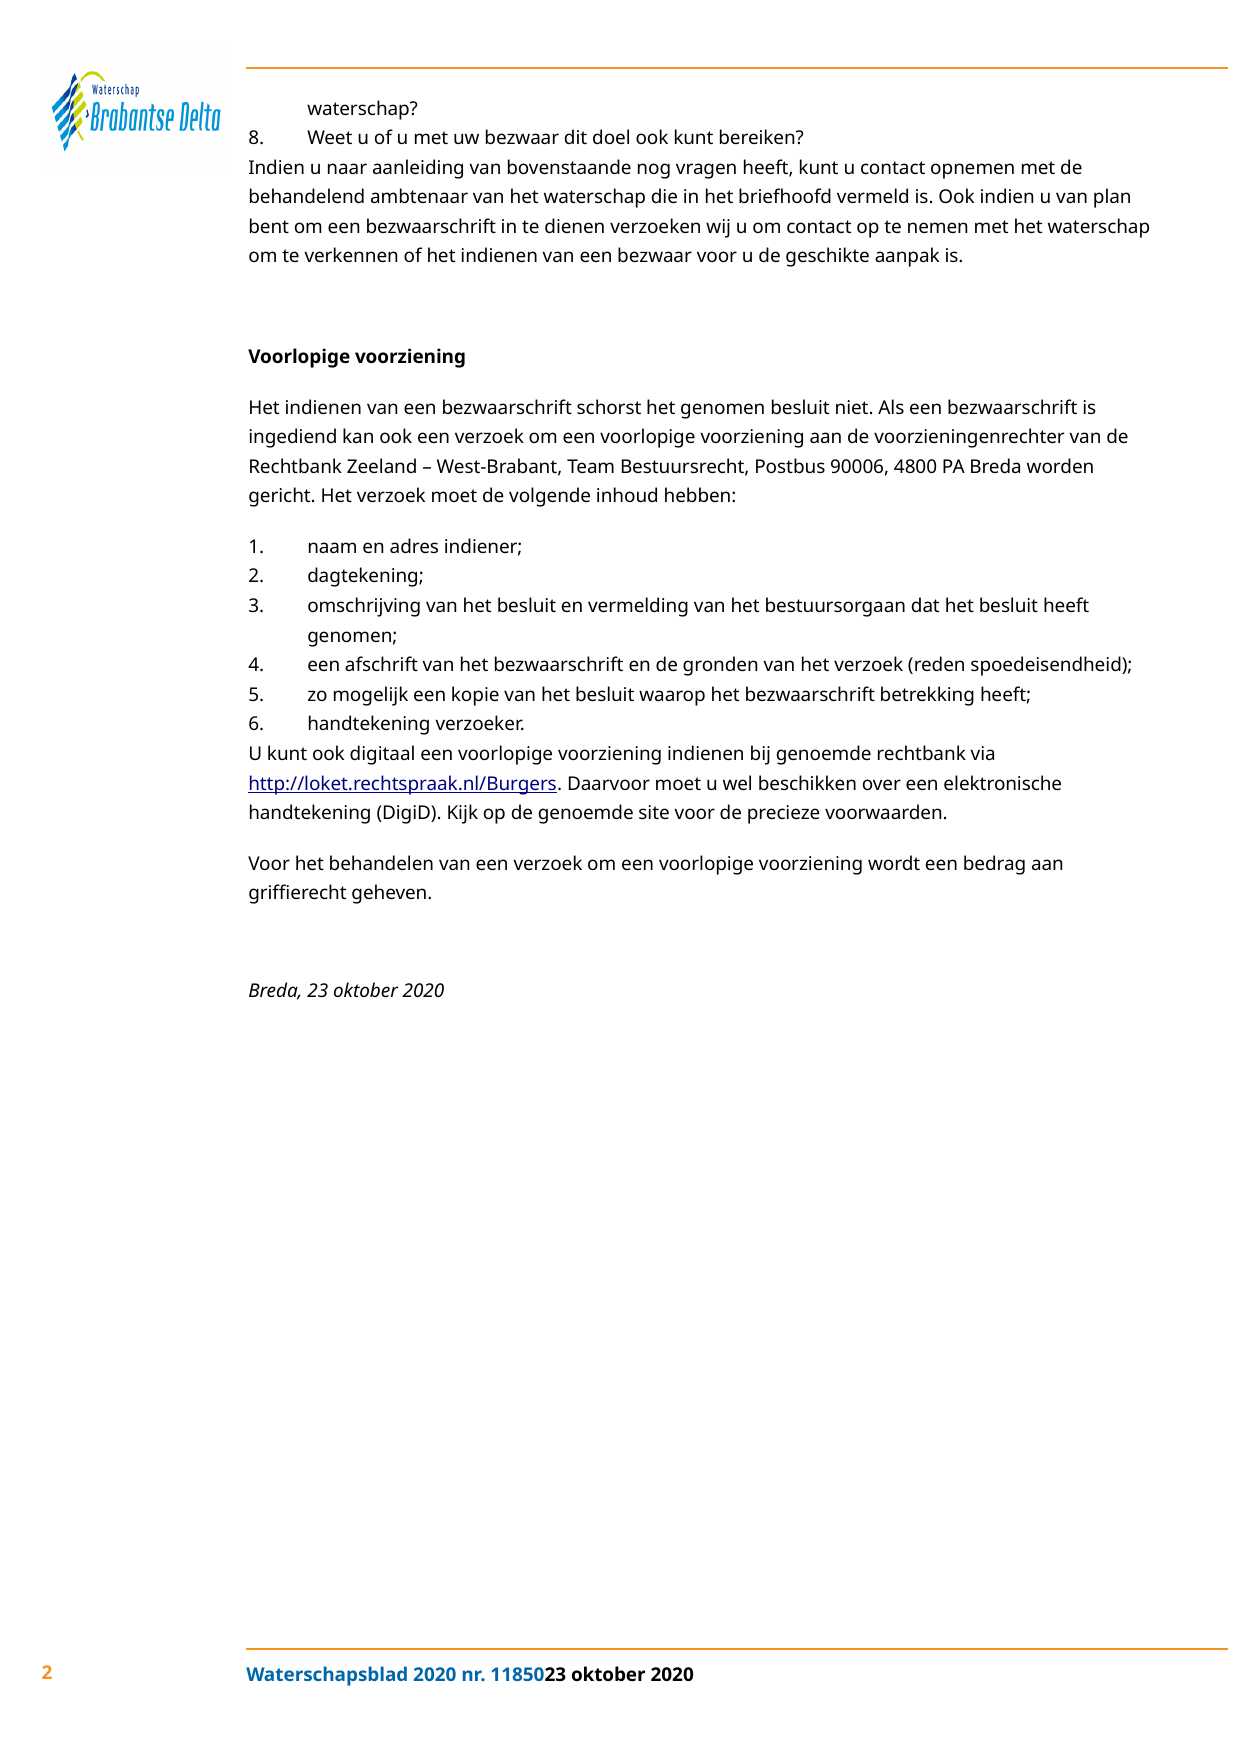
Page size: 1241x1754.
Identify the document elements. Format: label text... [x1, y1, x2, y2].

list zo mogelijk een kopie van het besluit waarop het bezwaarschrift betrekking heeft; [248, 681, 1152, 707]
list Weet u of u met uw bezwaar dit doel ook kunt bereiken? [248, 124, 1152, 150]
text Indien u naar aanleiding van bovenstaande nog vragen heeft, kunt u contact opnemen met de behandelend ambtenaar van het waterschap die in het briefhoofd vermeld is. Ook indien u van plan bent om een bezwaarschrift in te dienen verzoeken wij u om contact op te nemen met het waterschap om te verkennen of het indienen van een bezwaar voor u de geschikte aanpak is. [248, 154, 1152, 268]
list dagtekening; [248, 563, 1152, 588]
list omschrijving van het besluit en vermelding van het bestuursorgaan dat het besluit heeft genomen; [248, 592, 1152, 648]
text U kunt ook digitaal een voorlopige voorziening indienen bij genoemde rechtbank via http://loket.rechtspraak.nl/Burgers. Daarvoor moet u wel beschikken over een elektronische handtekening (DigiD). Kijk op de genoemde site voor de precieze voorwaarden. [248, 740, 1152, 825]
list een afschrift van het bezwaarschrift en de gronden van het verzoek (reden spoedeisendheid); [248, 651, 1152, 677]
list handtekening verzoeker. [248, 711, 1152, 736]
list naam en adres indiener; [248, 533, 1152, 559]
list waterschap? [248, 95, 1152, 121]
picture [41, 47, 231, 172]
text Het indienen van een bezwaarschrift schorst het genomen besluit niet. Als een bezwaarschrift is ingediend kan ook een verzoek om een voorlopige voorziening aan de voorzieningenrechter van de Rechtbank Zeeland – West-Brabant, Team Bestuursrecht, Postbus 90006, 4800 PA Breda worden gericht. Het verzoek moet de volgende inhoud hebben: [248, 394, 1152, 508]
text Voorlopige voorziening [248, 343, 1152, 369]
text Voor het behandelen van een verzoek om een voorlopige voorziening wordt een bedrag aan griffierecht geheven. [248, 850, 1152, 905]
text Breda, 23 oktober 2020 [248, 978, 1152, 1003]
